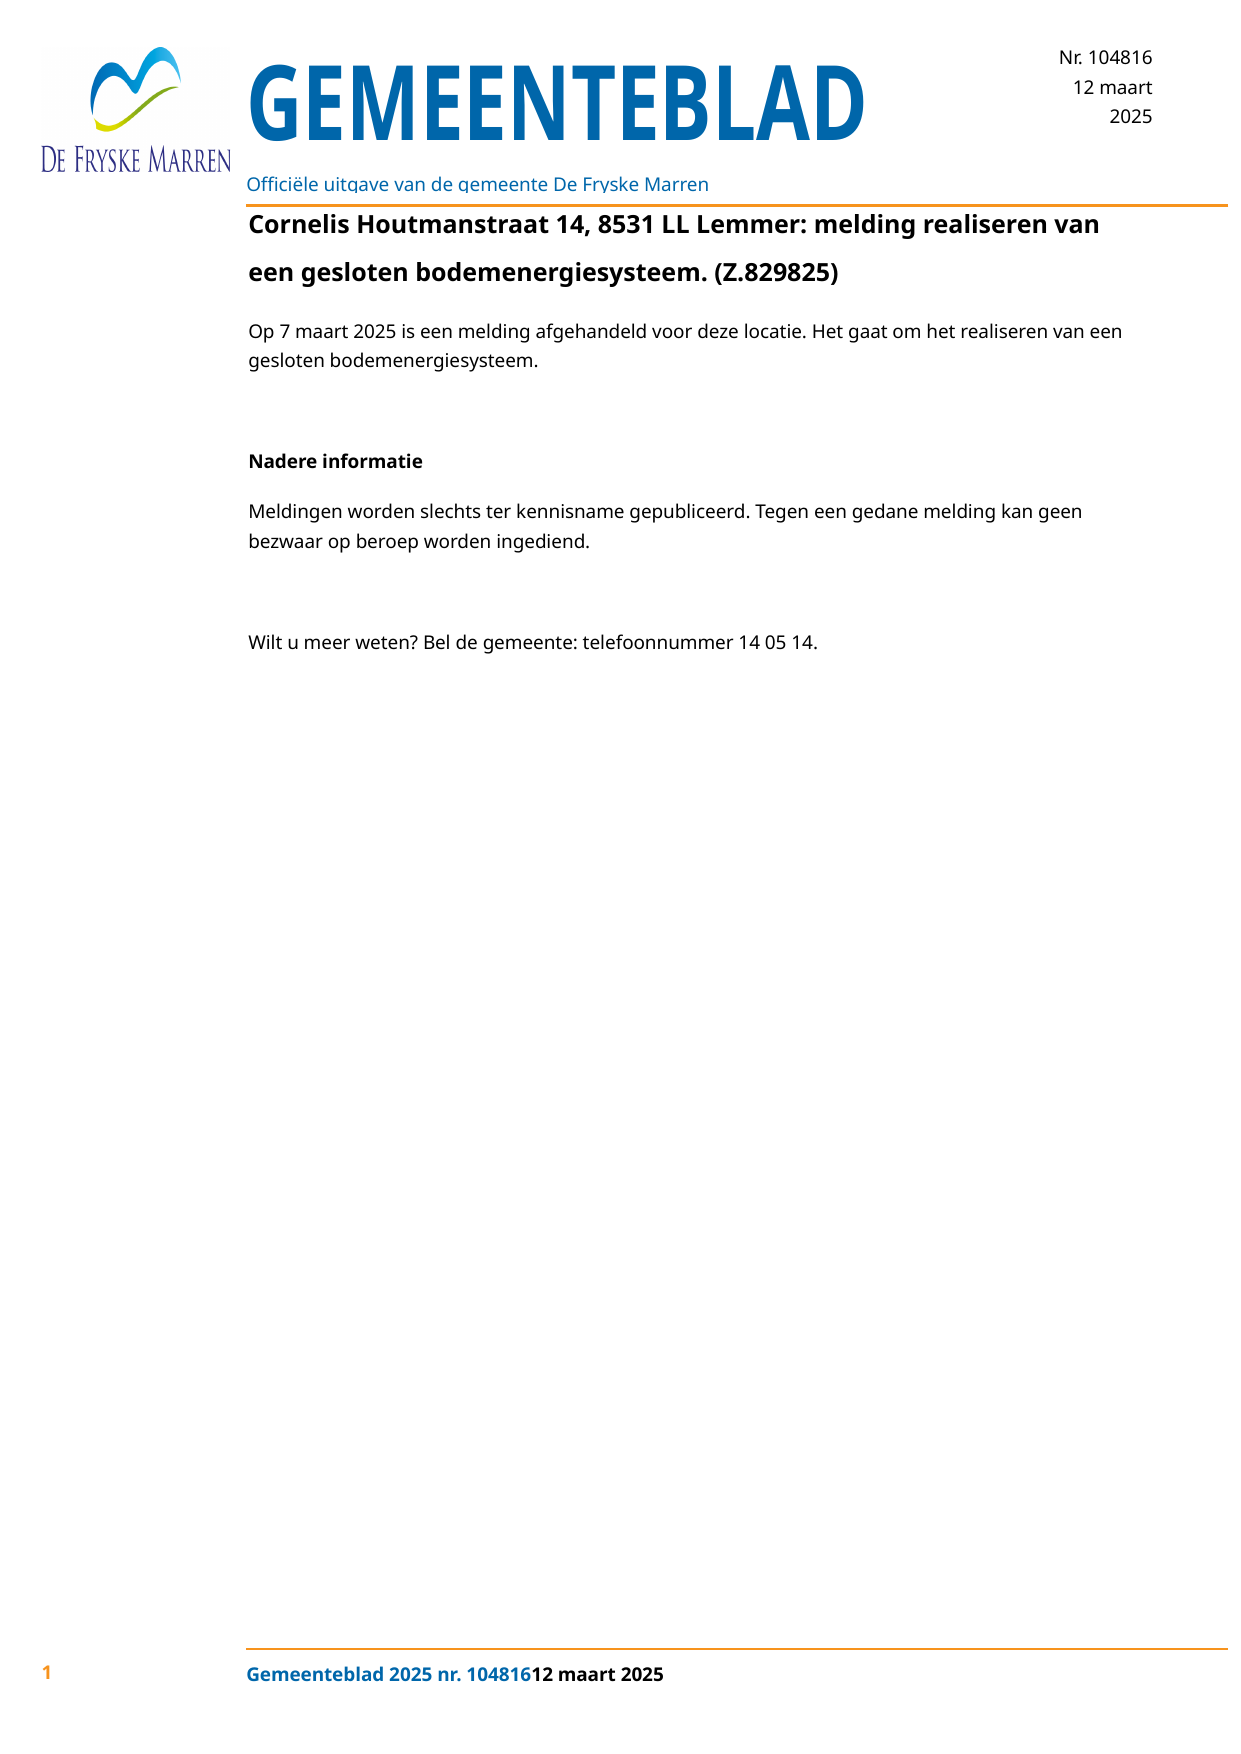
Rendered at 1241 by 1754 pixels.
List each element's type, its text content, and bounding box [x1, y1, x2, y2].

text Nadere informatie [248, 448, 1152, 474]
text Meldingen worden slechts ter kennisname gepubliceerd. Tegen een gedane melding kan geen bezwaar op beroep worden ingediend. [248, 499, 1152, 554]
text Op 7 maart 2025 is een melding afgehandeld voor deze locatie. Het gaat om het realiseren van een gesloten bodemenergiesysteem. [248, 318, 1152, 373]
picture [41, 47, 231, 172]
text Wilt u meer weten? Bel de gemeente: telefoonnummer 14 05 14. [248, 629, 1152, 655]
text Cornelis Houtmanstraat 14, 8531 LL Lemmer: melding realiseren van een gesloten bodemenergiesysteem. (Z.829825) [248, 207, 1152, 288]
